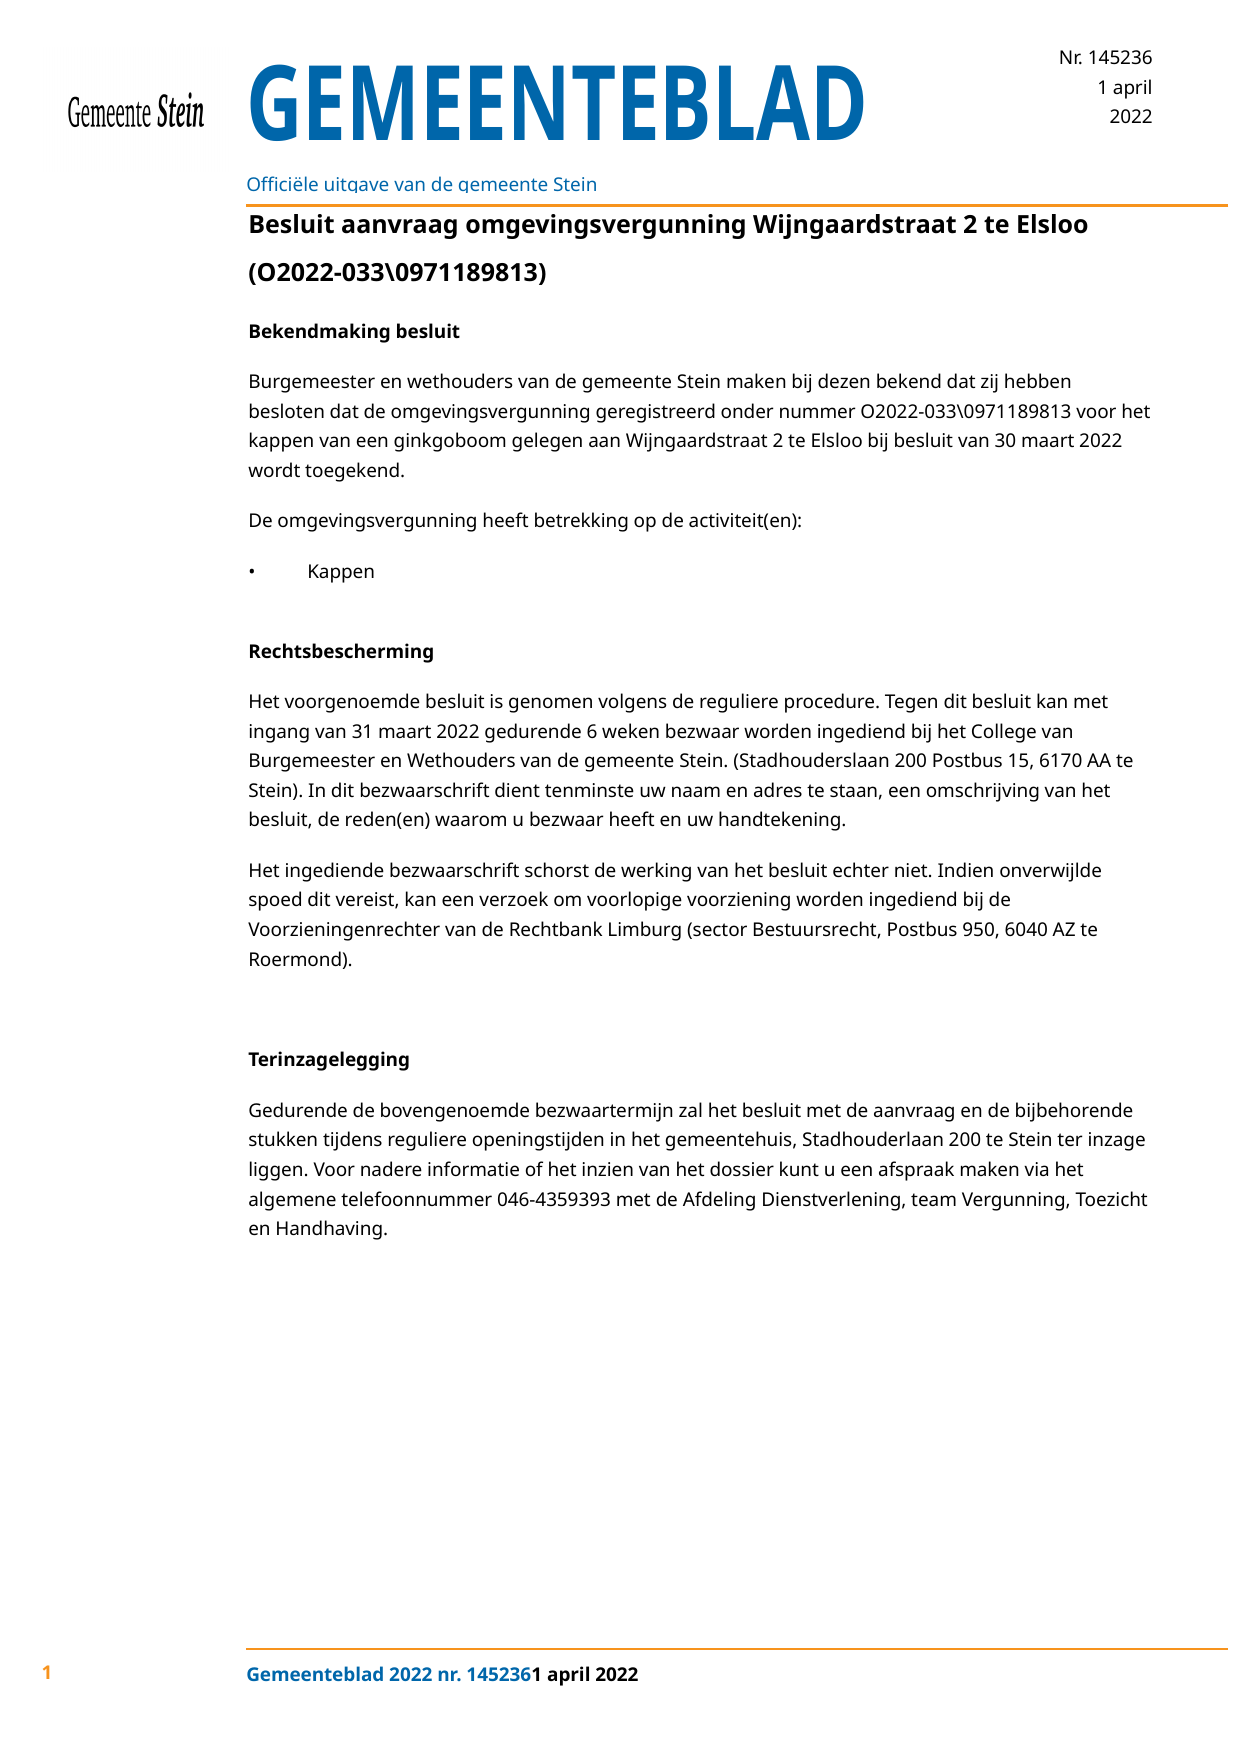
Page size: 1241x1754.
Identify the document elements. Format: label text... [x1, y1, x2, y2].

text Bekendmaking besluit [248, 318, 1152, 344]
text Burgemeester en wethouders van de gemeente Stein maken bij dezen bekend dat zij hebben besloten dat de omgevingsvergunning geregistreerd onder nummer O2022-033\0971189813 voor het kappen van een ginkgoboom gelegen aan Wijngaardstraat 2 te Elsloo bij besluit van 30 maart 2022 wordt toegekend. [248, 368, 1152, 483]
text Rechtsbescherming [248, 638, 1152, 664]
text Besluit aanvraag omgevingsvergunning Wijngaardstraat 2 te Elsloo (O2022-033\0971189813) [248, 207, 1152, 288]
list Kappen [248, 558, 1152, 584]
text De omgevingsvergunning heeft betrekking op de activiteit(en): [248, 507, 1152, 533]
text Gedurende de bovengenoemde bezwaartermijn zal het besluit met de aanvraag en de bijbehorende stukken tijdens reguliere openingstijden in het gemeentehuis, Stadhouderlaan 200 te Stein ter inzage liggen. Voor nadere informatie of het inzien van het dossier kunt u een afspraak maken via het algemene telefoonnummer 046-4359393 met de Afdeling Dienstverlening, team Vergunning, Toezicht en Handhaving. [248, 1097, 1152, 1241]
picture [41, 47, 231, 172]
text Het voorgenoemde besluit is genomen volgens de reguliere procedure. Tegen dit besluit kan met ingang van 31 maart 2022 gedurende 6 weken bezwaar worden ingediend bij het College van Burgemeester en Wethouders van de gemeente Stein. (Stadhouderslaan 200 Postbus 15, 6170 AA te Stein). In dit bezwaarschrift dient tenminste uw naam en adres te staan, een omschrijving van het besluit, de reden(en) waarom u bezwaar heeft en uw handtekening. [248, 688, 1152, 832]
text Terinzagelegging [248, 1047, 1152, 1072]
text Het ingediende bezwaarschrift schorst de werking van het besluit echter niet. Indien onverwijlde spoed dit vereist, kan een verzoek om voorlopige voorziening worden ingediend bij de Voorzieningenrechter van de Rechtbank Limburg (sector Bestuursrecht, Postbus 950, 6040 AZ te Roermond). [248, 857, 1152, 972]
